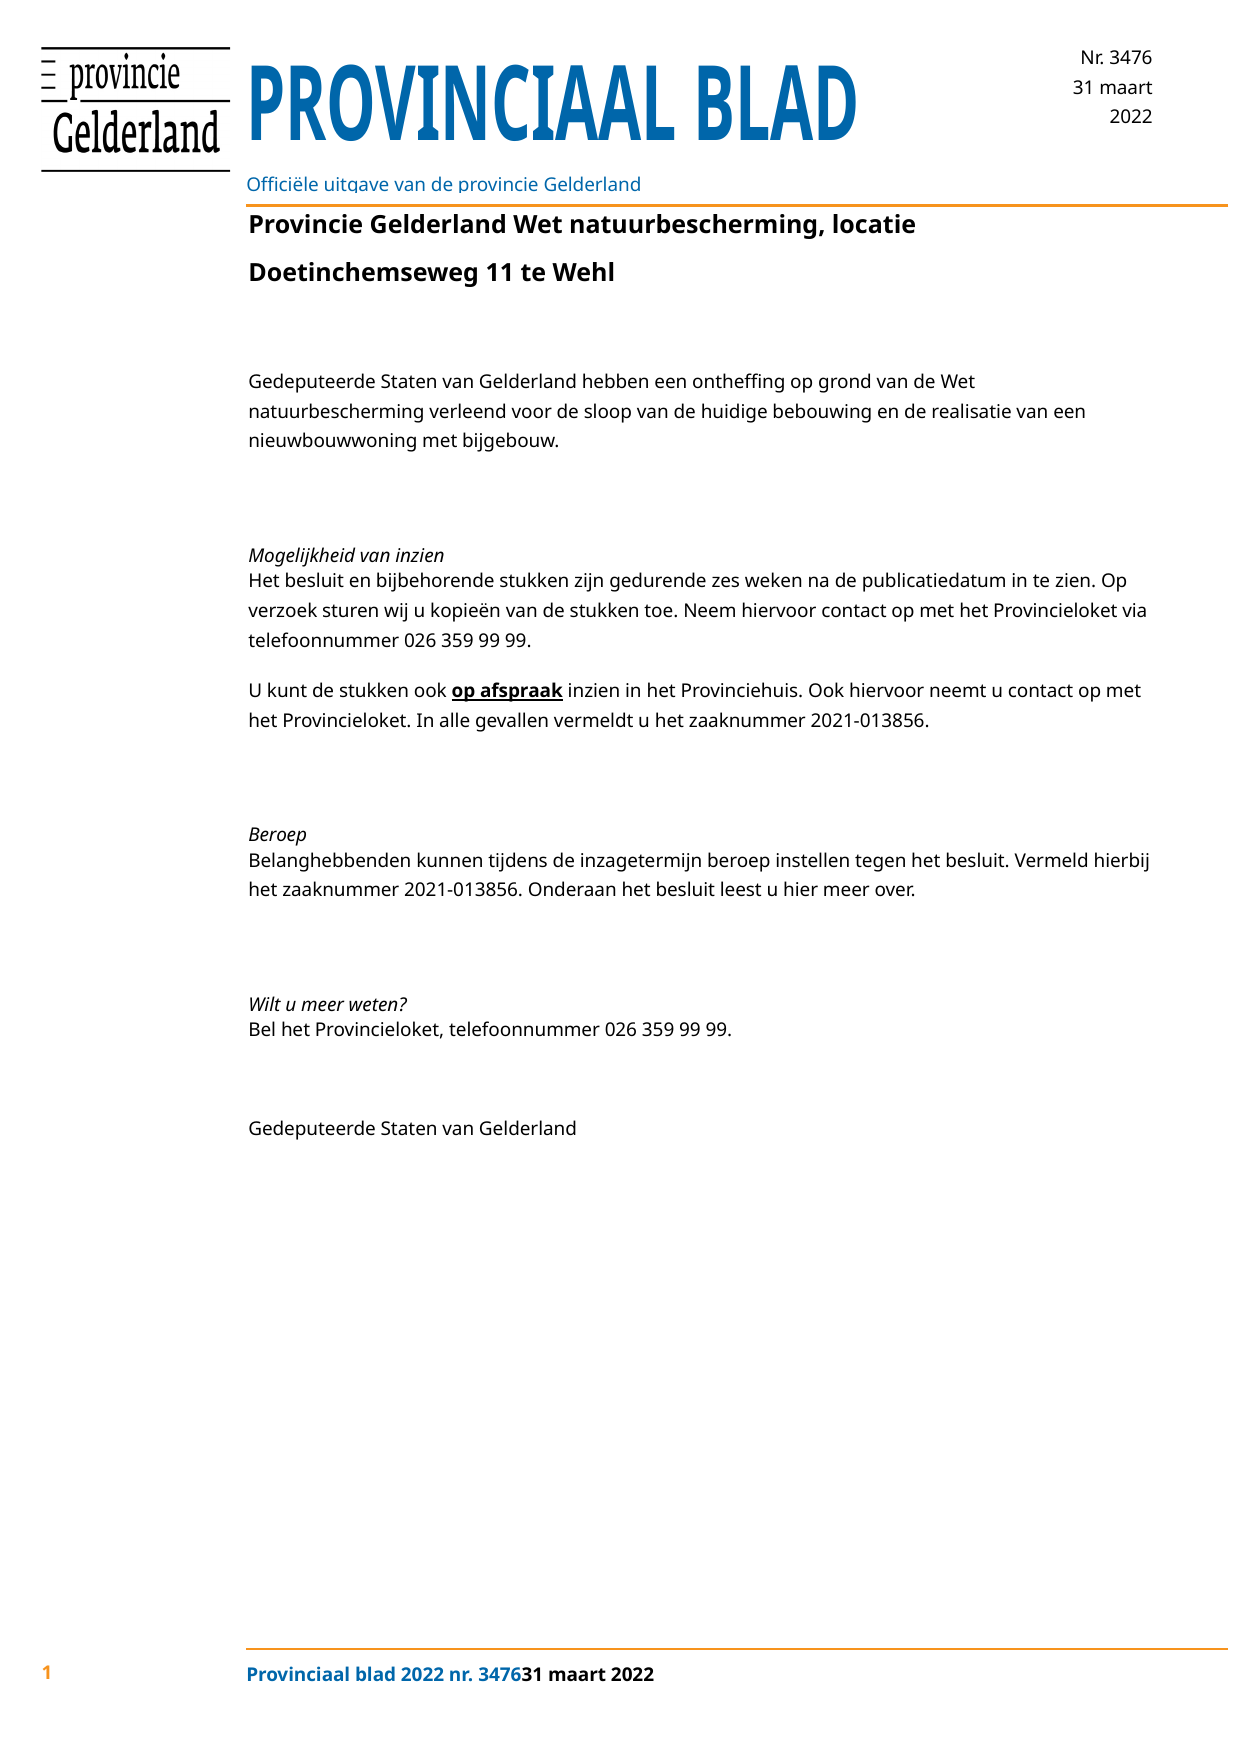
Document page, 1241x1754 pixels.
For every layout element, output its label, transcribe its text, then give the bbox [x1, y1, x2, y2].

text Mogelijkheid van inzien [248, 542, 1152, 568]
text U kunt de stukken ook op afspraak inzien in het Provinciehuis. Ook hiervoor neemt u contact op met het Provincieloket. In alle gevallen vermeldt u het zaaknummer 2021-013856. [248, 677, 1152, 732]
text Bel het Provincieloket, telefoonnummer 026 359 99 99. [248, 1017, 1152, 1042]
text Gedeputeerde Staten van Gelderland hebben een ontheffing op grond van de Wet natuurbescherming verleend voor de sloop van de huidige bebouwing en de realisatie van een nieuwbouwwoning met bijgebouw. [248, 368, 1152, 453]
text Wilt u meer weten? [248, 991, 1152, 1017]
text Provincie Gelderland Wet natuurbescherming, locatie Doetinchemseweg 11 te Wehl [248, 207, 1152, 288]
text Beroep [248, 821, 1152, 847]
text Het besluit en bijbehorende stukken zijn gedurende zes weken na de publicatiedatum in te zien. Op verzoek sturen wij u kopieën van de stukken toe. Neem hiervoor contact op met het Provincieloket via telefoonnummer 026 359 99 99. [248, 568, 1152, 652]
text Belanghebbenden kunnen tijdens de inzagetermijn beroep instellen tegen het besluit. Vermeld hierbij het zaaknummer 2021-013856. Onderaan het besluit leest u hier meer over. [248, 847, 1152, 902]
text Gedeputeerde Staten van Gelderland [248, 1115, 1152, 1141]
picture [41, 47, 231, 172]
